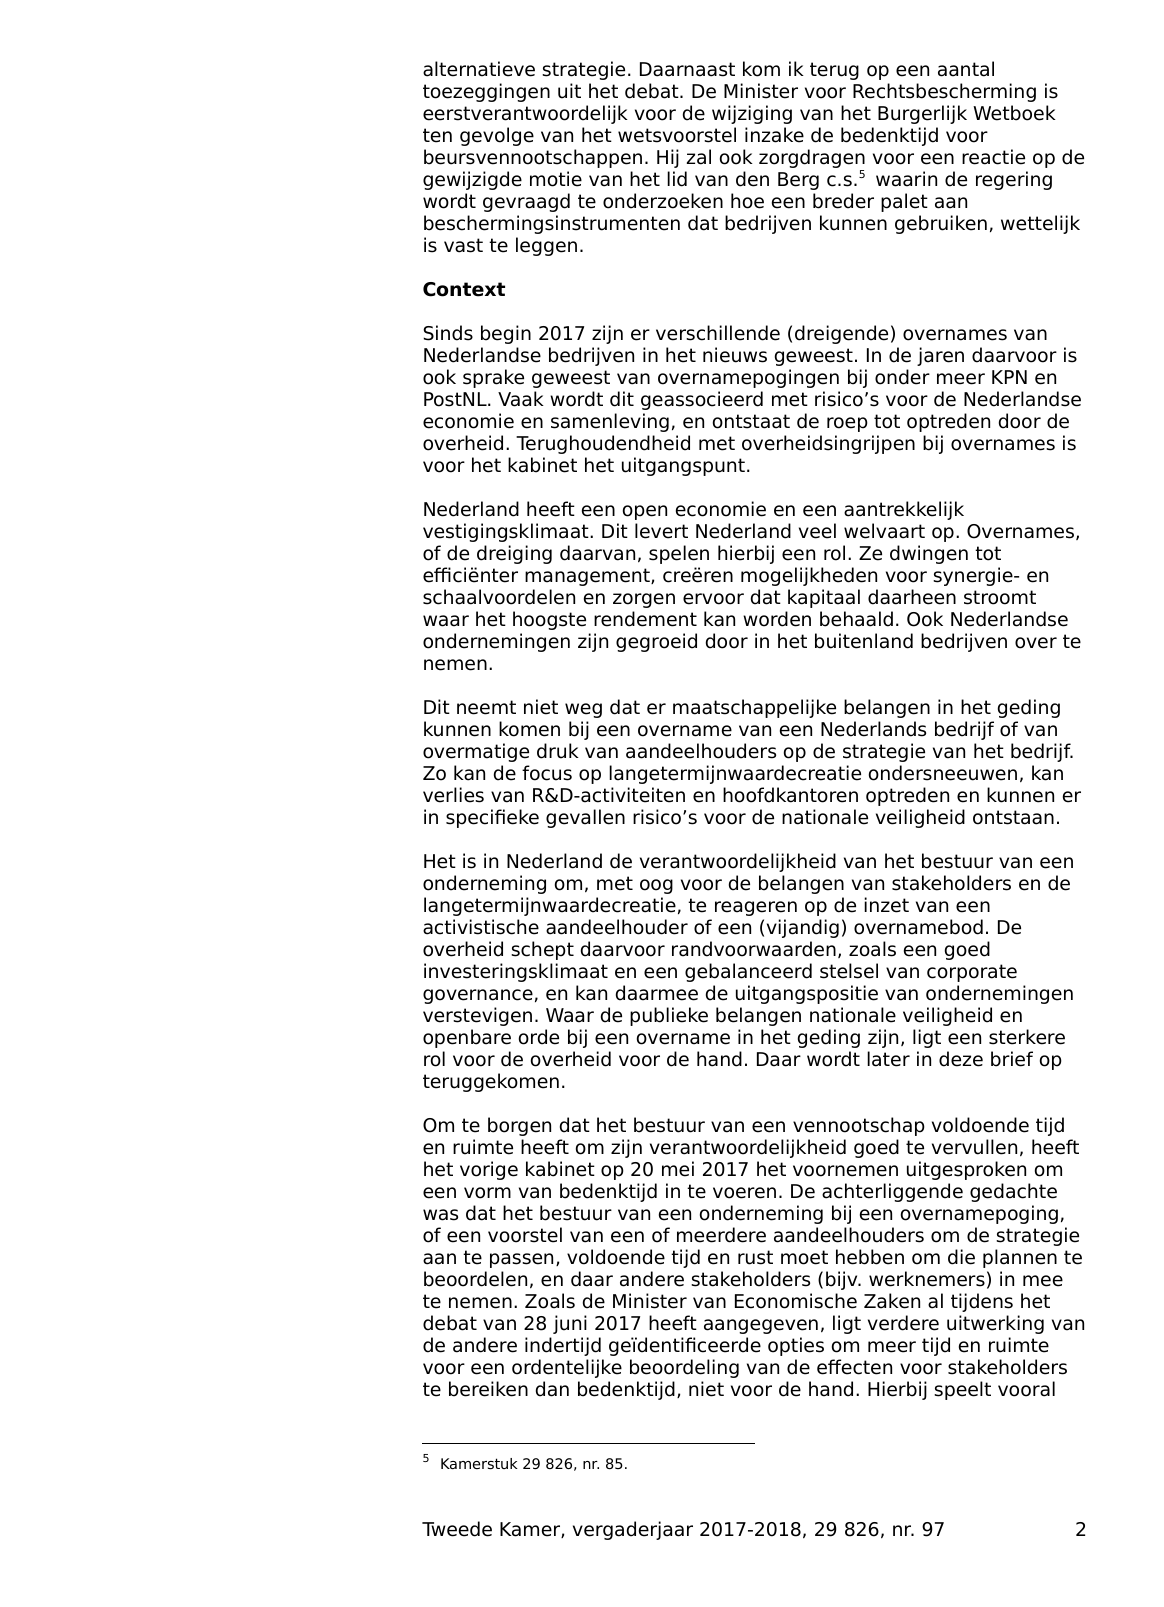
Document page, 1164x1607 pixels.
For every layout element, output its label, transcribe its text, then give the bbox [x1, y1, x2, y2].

text Nederland heeft een open economie en een aantrekkelijk vestigingsklimaat. Dit levert Nederland veel welvaart op. Overnames, of de dreiging daarvan, spelen hierbij een rol. Ze dwingen tot efficiënter management, creëren mogelijkheden voor synergie- en schaalvoordelen en zorgen ervoor dat kapitaal daarheen stroomt waar het hoogste rendement kan worden behaald. Ook Nederlandse ondernemingen zijn gegroeid door in het buitenland bedrijven over te nemen. [422, 499, 1087, 675]
text Om te borgen dat het bestuur van een vennootschap voldoende tijd en ruimte heeft om zijn verantwoordelijkheid goed te vervullen, heeft het vorige kabinet op 20 mei 2017 het voornemen uitgesproken om een vorm van bedenktijd in te voeren. De achterliggende gedachte was dat het bestuur van een onderneming bij een overnamepoging, of een voorstel van een of meerdere aandeelhouders om de strategie aan te passen, voldoende tijd en rust moet hebben om die plannen te beoordelen, en daar andere stakeholders (bijv. werknemers) in mee te nemen. Zoals de Minister van Economische Zaken al tijdens het debat van 28 juni 2017 heeft aangegeven, ligt verdere uitwerking van de andere indertijd geïdentificeerde opties om meer tijd en ruimte voor een ordentelijke beoordeling van de effecten voor stakeholders te bereiken dan bedenktijd, niet voor de hand. Hierbij speelt vooral [422, 1115, 1087, 1401]
text Dit neemt niet weg dat er maatschappelijke belangen in het geding kunnen komen bij een overname van een Nederlands bedrijf of van overmatige druk van aandeelhouders op de strategie van het bedrijf. Zo kan de focus op langetermijnwaardecreatie ondersneeuwen, kan verlies van R&D-activiteiten en hoofdkantoren optreden en kunnen er in specifieke gevallen risico’s voor de nationale veiligheid ontstaan. [422, 697, 1087, 829]
subtitle Context [422, 279, 1087, 301]
text Sinds begin 2017 zijn er verschillende (dreigende) overnames van Nederlandse bedrijven in het nieuws geweest. In de jaren daarvoor is ook sprake geweest van overnamepogingen bij onder meer KPN en PostNL. Vaak wordt dit geassocieerd met risico’s voor de Nederlandse economie en samenleving, en ontstaat de roep tot optreden door de overheid. Terughoudendheid met overheidsingrijpen bij overnames is voor het kabinet het uitgangspunt. [422, 323, 1087, 477]
text Het is in Nederland de verantwoordelijkheid van het bestuur van een onderneming om, met oog voor de belangen van stakeholders en de langetermijnwaardecreatie, te reageren op de inzet van een activistische aandeelhouder of een (vijandig) overnamebod. De overheid schept daarvoor randvoorwaarden, zoals een goed investeringsklimaat en een gebalanceerd stelsel van corporate governance, en kan daarmee de uitgangspositie van ondernemingen verstevigen. Waar de publieke belangen nationale veiligheid en openbare orde bij een overname in het geding zijn, ligt een sterkere rol voor de overheid voor de hand. Daar wordt later in deze brief op teruggekomen. [422, 851, 1087, 1093]
text Kamerstuk 29 826, nr. 85. [422, 1452, 1087, 1474]
text alternatieve strategie. Daarnaast kom ik terug op een aantal toezeggingen uit het debat. De Minister voor Rechtsbescherming is eerstverantwoordelijk voor de wijziging van het Burgerlijk Wetboek ten gevolge van het wetsvoorstel inzake de bedenktijd voor beursvennootschappen. Hij zal ook zorgdragen voor een reactie op de gewijzigde motie van het lid van den Berg c.s. waarin de regering wordt gevraagd te onderzoeken hoe een breder palet aan beschermingsinstrumenten dat bedrijven kunnen gebruiken, wettelijk is vast te leggen. [422, 59, 1087, 257]
